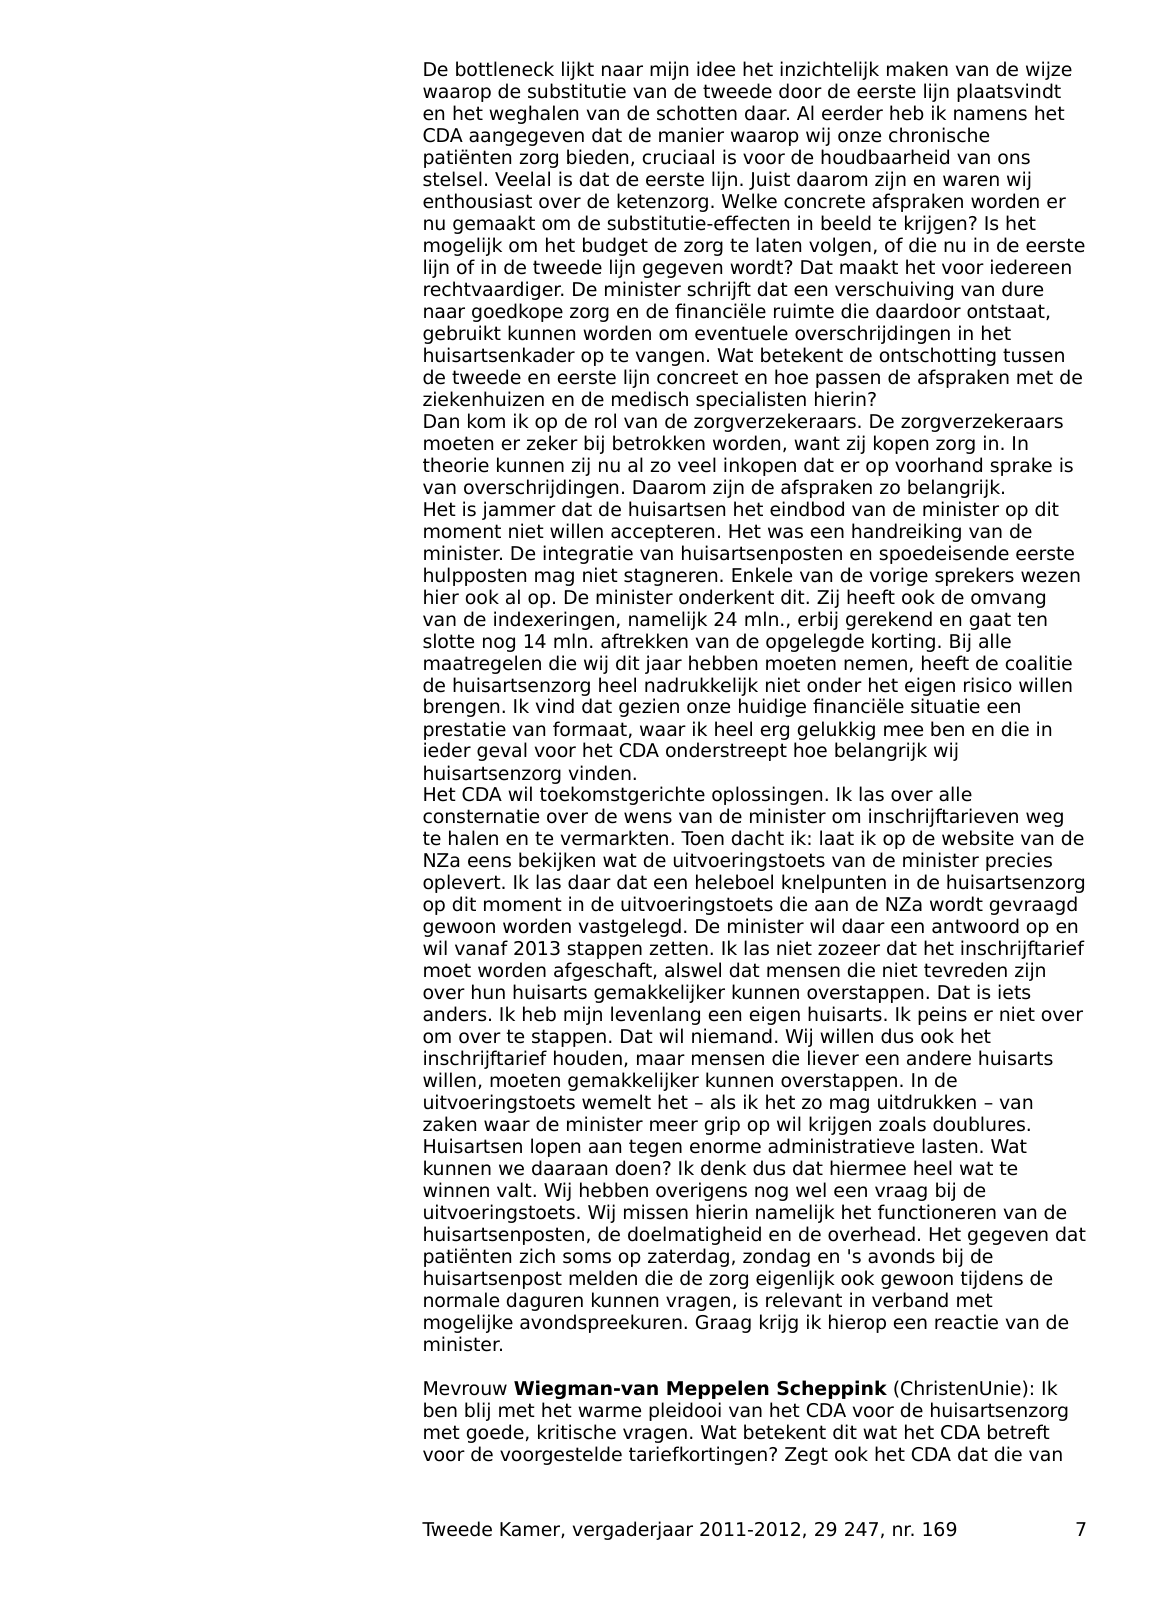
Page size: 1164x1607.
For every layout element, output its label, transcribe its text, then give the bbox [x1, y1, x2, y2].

text De bottleneck lijkt naar mijn idee het inzichtelijk maken van de wijze waarop de substitutie van de tweede door de eerste lijn plaatsvindt en het weghalen van de schotten daar. Al eerder heb ik namens het CDA aangegeven dat de manier waarop wij onze chronische patiënten zorg bieden, cruciaal is voor de houdbaarheid van ons stelsel. Veelal is dat de eerste lijn. Juist daarom zijn en waren wij enthousiast over de ketenzorg. Welke concrete afspraken worden er nu gemaakt om de substitutie-effecten in beeld te krijgen? Is het mogelijk om het budget de zorg te laten volgen, of die nu in de eerste lijn of in de tweede lijn gegeven wordt? Dat maakt het voor iedereen rechtvaardiger. De minister schrijft dat een verschuiving van dure naar goedkope zorg en de financiële ruimte die daardoor ontstaat, gebruikt kunnen worden om eventuele overschrijdingen in het huisartsenkader op te vangen. Wat betekent de ontschotting tussen de tweede en eerste lijn concreet en hoe passen de afspraken met de ziekenhuizen en de medisch specialisten hierin? [422, 59, 1087, 411]
text Het is jammer dat de huisartsen het eindbod van de minister op dit moment niet willen accepteren. Het was een handreiking van de minister. De integratie van huisartsenposten en spoedeisende eerste hulpposten mag niet stagneren. Enkele van de vorige sprekers wezen hier ook al op. De minister onderkent dit. Zij heeft ook de omvang van de indexeringen, namelijk 24 mln., erbij gerekend en gaat ten slotte nog 14 mln. aftrekken van de opgelegde korting. Bij alle maatregelen die wij dit jaar hebben moeten nemen, heeft de coalitie de huisartsenzorg heel nadrukkelijk niet onder het eigen risico willen brengen. Ik vind dat gezien onze huidige financiële situatie een prestatie van formaat, waar ik heel erg gelukkig mee ben en die in ieder geval voor het CDA onderstreept hoe belangrijk wij huisartsenzorg vinden. [422, 499, 1087, 784]
text Het CDA wil toekomstgerichte oplossingen. Ik las over alle consternatie over de wens van de minister om inschrijftarieven weg te halen en te vermarkten. Toen dacht ik: laat ik op de website van de NZa eens bekijken wat de uitvoeringstoets van de minister precies oplevert. Ik las daar dat een heleboel knelpunten in de huisartsenzorg op dit moment in de uitvoeringstoets die aan de NZa wordt gevraagd gewoon worden vastgelegd. De minister wil daar een antwoord op en wil vanaf 2013 stappen zetten. Ik las niet zozeer dat het inschrijftarief moet worden afgeschaft, alswel dat mensen die niet tevreden zijn over hun huisarts gemakkelijker kunnen overstappen. Dat is iets anders. Ik heb mijn levenlang een eigen huisarts. Ik peins er niet over om over te stappen. Dat wil niemand. Wij willen dus ook het inschrijftarief houden, maar mensen die liever een andere huisarts willen, moeten gemakkelijker kunnen overstappen. In de uitvoeringstoets wemelt het – als ik het zo mag uitdrukken – van zaken waar de minister meer grip op wil krijgen zoals doublures. Huisartsen lopen aan tegen enorme administratieve lasten. Wat kunnen we daaraan doen? Ik denk dus dat hiermee heel wat te winnen valt. Wij hebben overigens nog wel een vraag bij de uitvoeringstoets. Wij missen hierin namelijk het functioneren van de huisartsenposten, de doelmatigheid en de overhead. Het gegeven dat patiënten zich soms op zaterdag, zondag en 's avonds bij de huisartsenpost melden die de zorg eigenlijk ook gewoon tijdens de normale daguren kunnen vragen, is relevant in verband met mogelijke avondspreekuren. Graag krijg ik hierop een reactie van de minister. [422, 784, 1087, 1356]
text Dan kom ik op de rol van de zorgverzekeraars. De zorgverzekeraars moeten er zeker bij betrokken worden, want zij kopen zorg in. In theorie kunnen zij nu al zo veel inkopen dat er op voorhand sprake is van overschrijdingen. Daarom zijn de afspraken zo belangrijk. [422, 411, 1087, 499]
text Mevrouw Wiegman-van Meppelen Scheppink (ChristenUnie): Ik ben blij met het warme pleidooi van het CDA voor de huisartsenzorg met goede, kritische vragen. Wat betekent dit wat het CDA betreft voor de voorgestelde tariefkortingen? Zegt ook het CDA dat die van [422, 1378, 1087, 1466]
